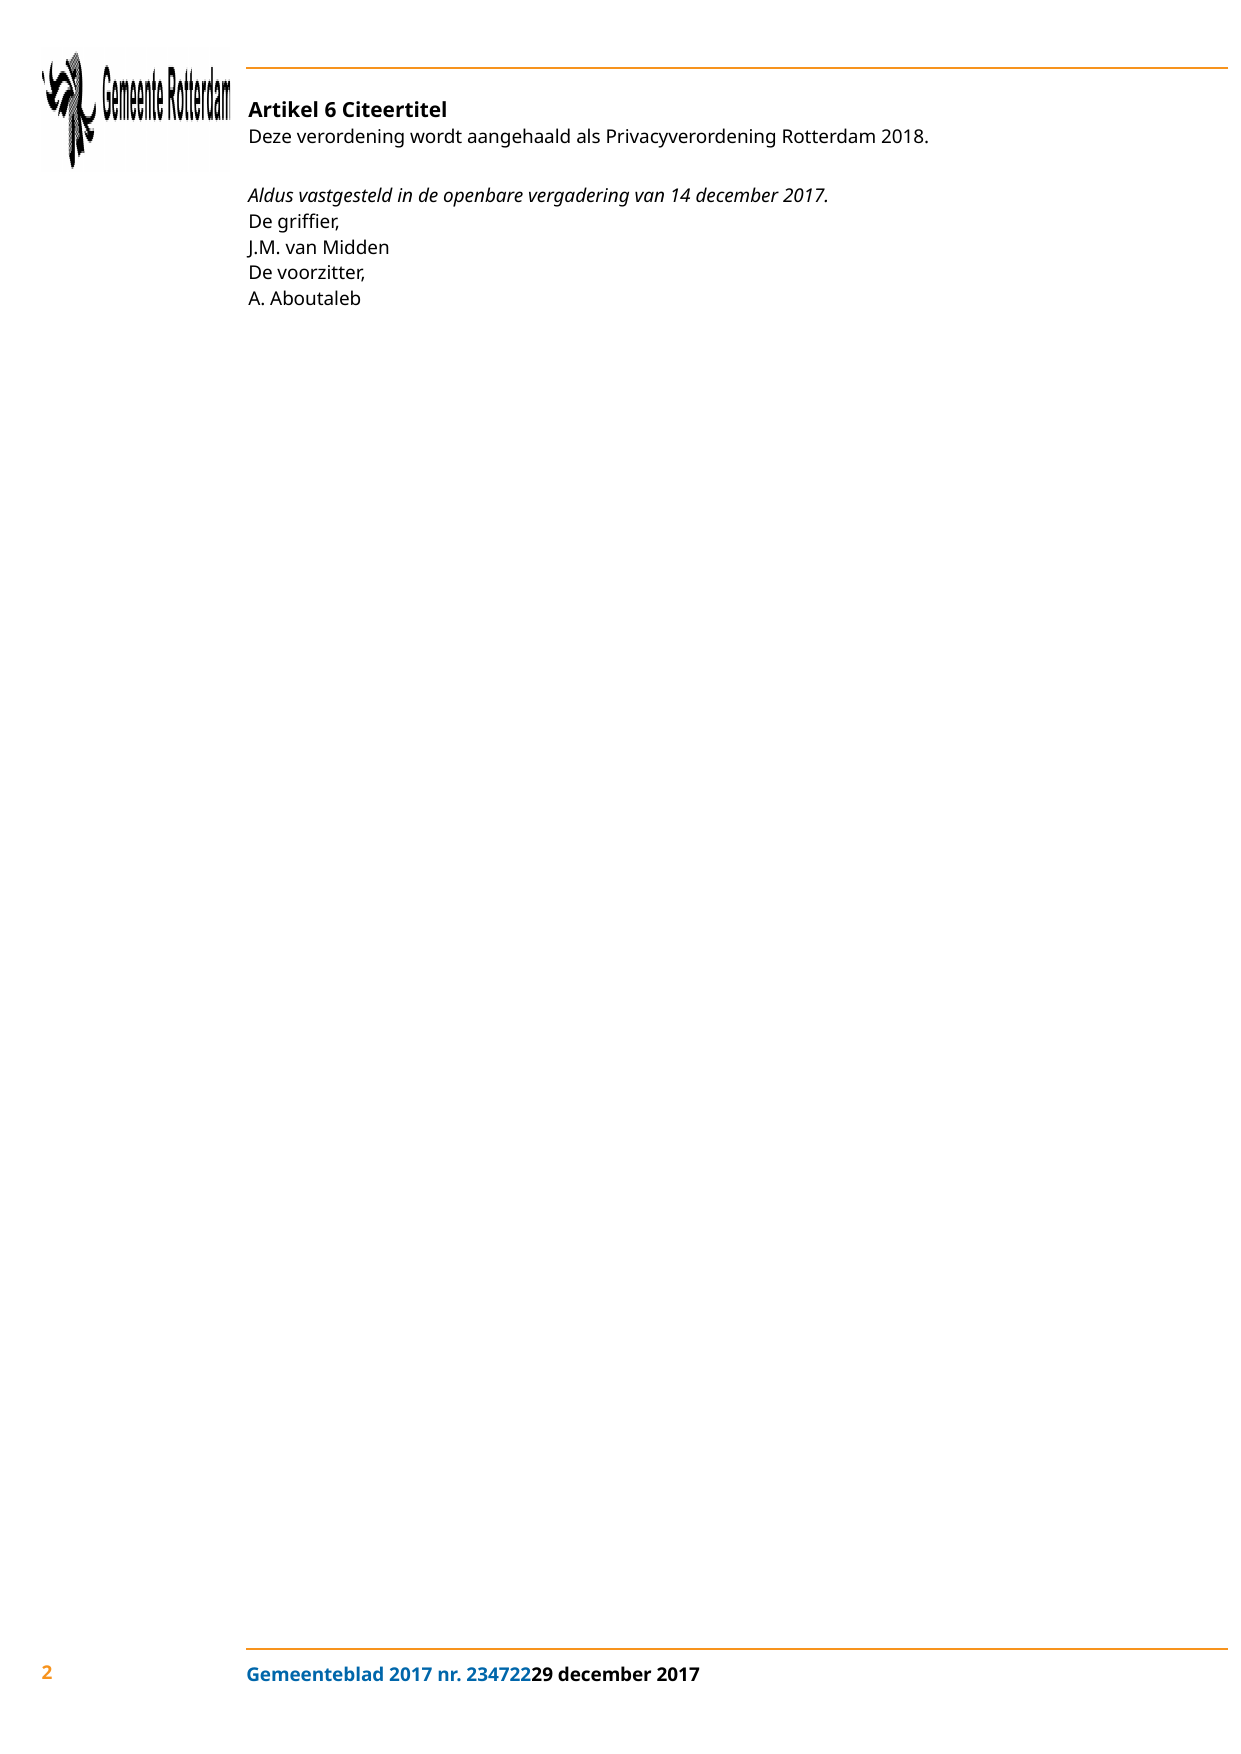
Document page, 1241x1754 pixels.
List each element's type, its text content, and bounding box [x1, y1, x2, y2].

text De voorzitter, [248, 259, 1152, 285]
text J.M. van Midden [248, 234, 1152, 259]
picture [41, 47, 231, 172]
text De griffier, [248, 208, 1152, 234]
text A. Aboutaleb [248, 285, 1152, 311]
text Artikel 6 Citeertitel [248, 95, 1152, 123]
text Aldus vastgesteld in de openbare vergadering van 14 december 2017. [248, 182, 1152, 208]
text Deze verordening wordt aangehaald als Privacyverordening Rotterdam 2018. [248, 123, 1152, 149]
